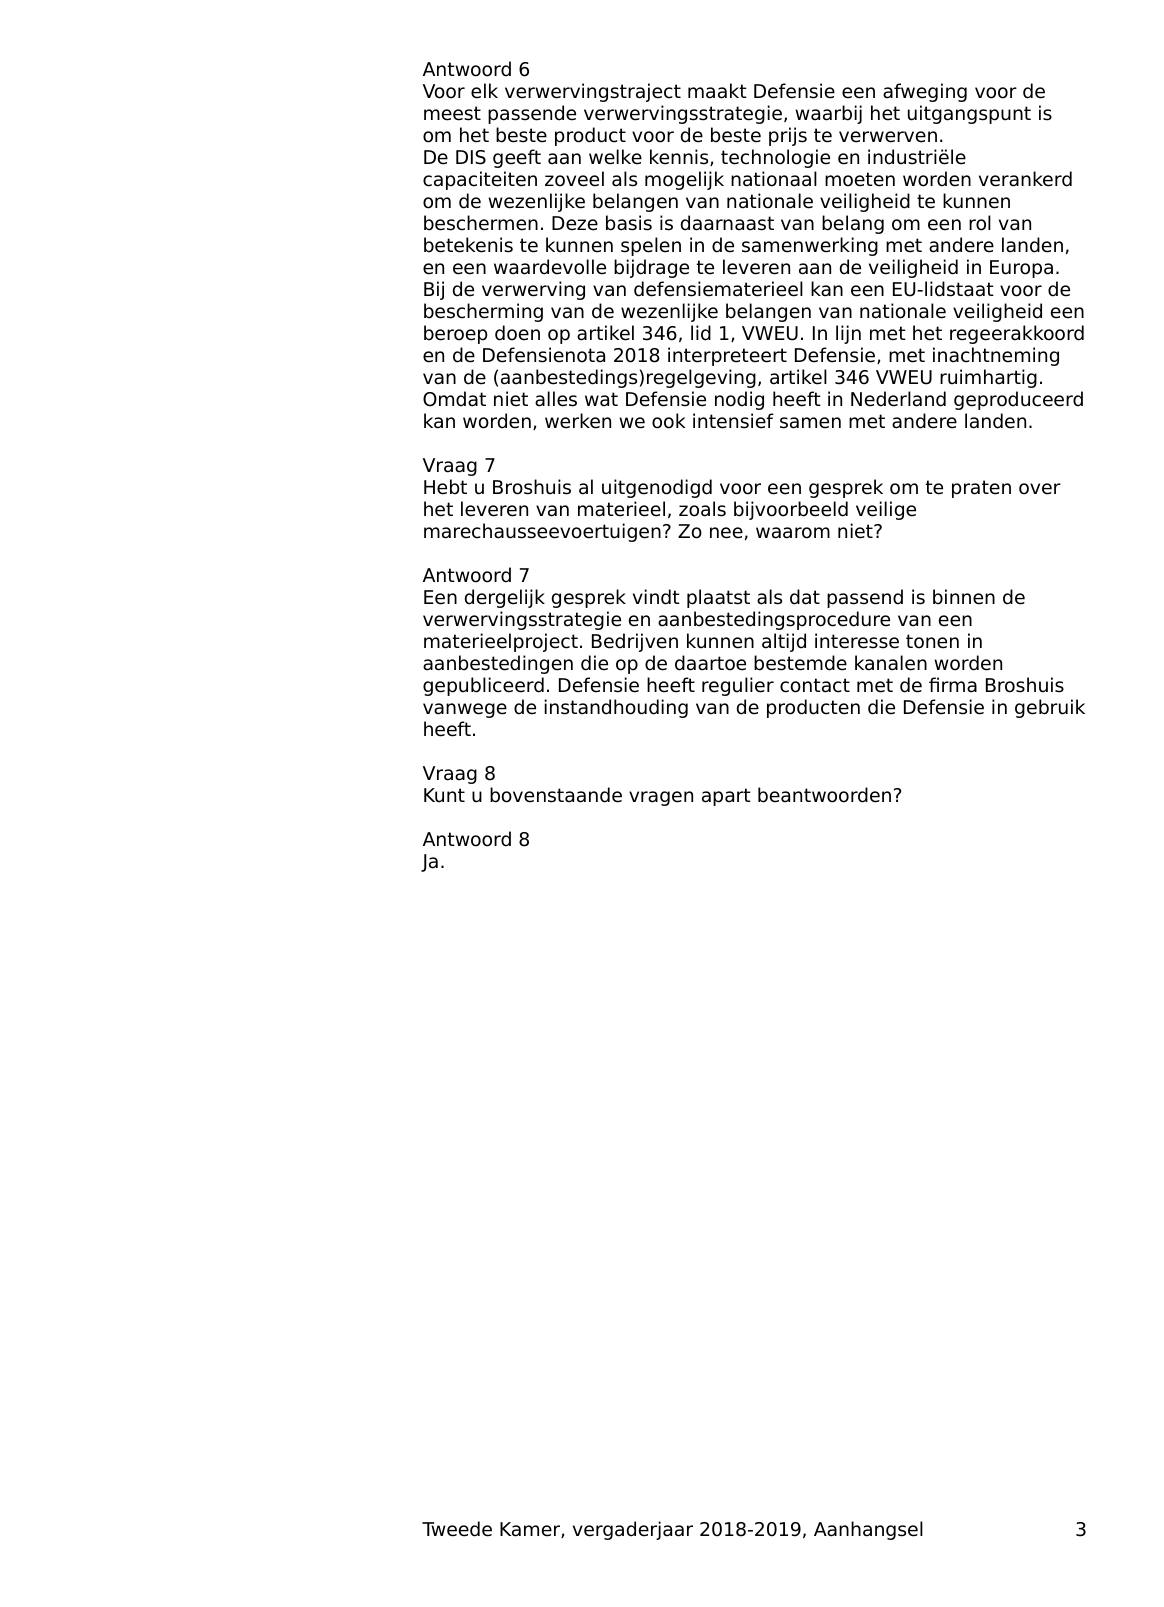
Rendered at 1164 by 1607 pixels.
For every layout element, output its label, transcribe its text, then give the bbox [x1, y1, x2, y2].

text Hebt u Broshuis al uitgenodigd voor een gesprek om te praten over het leveren van materieel, zoals bijvoorbeeld veilige marechausseevoertuigen? Zo nee, waarom niet? [422, 477, 1087, 543]
text Antwoord 8 [422, 829, 1087, 851]
text De DIS geeft aan welke kennis, technologie en industriële capaciteiten zoveel als mogelijk nationaal moeten worden verankerd om de wezenlijke belangen van nationale veiligheid te kunnen beschermen. Deze basis is daarnaast van belang om een rol van betekenis te kunnen spelen in de samenwerking met andere landen, en een waardevolle bijdrage te leveren aan de veiligheid in Europa. [422, 147, 1087, 279]
text Vraag 7 [422, 455, 1087, 477]
text Ja. [422, 851, 1087, 873]
text Vraag 8 [422, 763, 1087, 785]
text Antwoord 6 [422, 59, 1087, 81]
text Voor elk verwervingstraject maakt Defensie een afweging voor de meest passende verwervingsstrategie, waarbij het uitgangspunt is om het beste product voor de beste prijs te verwerven. [422, 81, 1087, 147]
text Antwoord 7 [422, 565, 1087, 587]
text Kunt u bovenstaande vragen apart beantwoorden? [422, 785, 1087, 807]
text Bij de verwerving van defensiematerieel kan een EU-lidstaat voor de bescherming van de wezenlijke belangen van nationale veiligheid een beroep doen op artikel 346, lid 1, VWEU. In lijn met het regeerakkoord en de Defensienota 2018 interpreteert Defensie, met inachtneming van de (aanbestedings)regelgeving, artikel 346 VWEU ruimhartig. [422, 279, 1087, 389]
text Een dergelijk gesprek vindt plaatst als dat passend is binnen de verwervingsstrategie en aanbestedingsprocedure van een materieelproject. Bedrijven kunnen altijd interesse tonen in aanbestedingen die op de daartoe bestemde kanalen worden gepubliceerd. Defensie heeft regulier contact met de firma Broshuis vanwege de instandhouding van de producten die Defensie in gebruik heeft. [422, 587, 1087, 741]
text Omdat niet alles wat Defensie nodig heeft in Nederland geproduceerd kan worden, werken we ook intensief samen met andere landen. [422, 389, 1087, 433]
